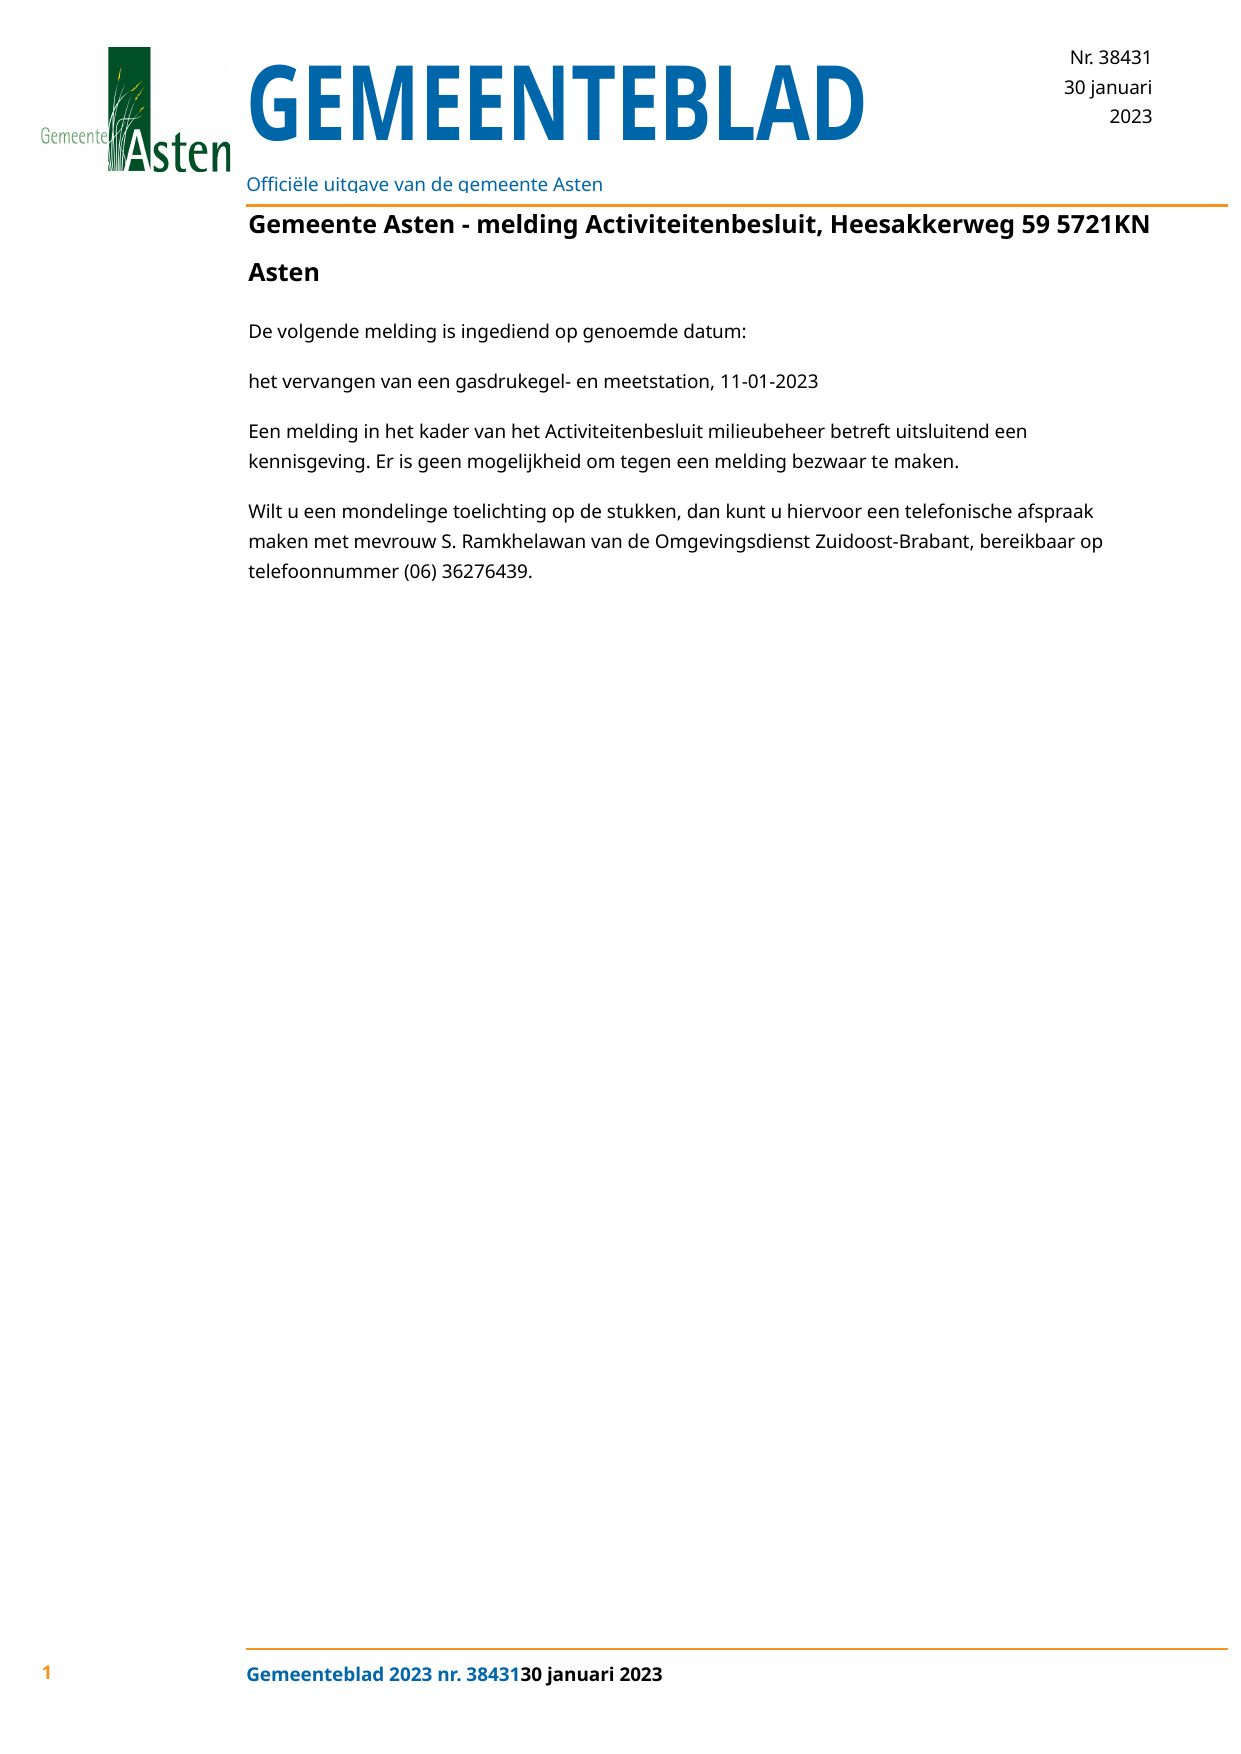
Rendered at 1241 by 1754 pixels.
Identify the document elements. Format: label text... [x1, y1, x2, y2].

text De volgende melding is ingediend op genoemde datum: [248, 318, 1152, 344]
text Een melding in het kader van het Activiteitenbesluit milieubeheer betreft uitsluitend een kennisgeving. Er is geen mogelijkheid om tegen een melding bezwaar te maken. [248, 419, 1152, 474]
text Wilt u een mondelinge toelichting op de stukken, dan kunt u hiervoor een telefonische afspraak maken met mevrouw S. Ramkhelawan van de Omgevingsdienst Zuidoost-Brabant, bereikbaar op telefoonnummer (06) 36276439. [248, 499, 1152, 584]
text het vervangen van een gasdrukegel- en meetstation, 11-01-2023 [248, 368, 1152, 394]
text Gemeente Asten - melding Activiteitenbesluit, Heesakkerweg 59 5721KN Asten [248, 207, 1152, 288]
picture [41, 47, 231, 172]
